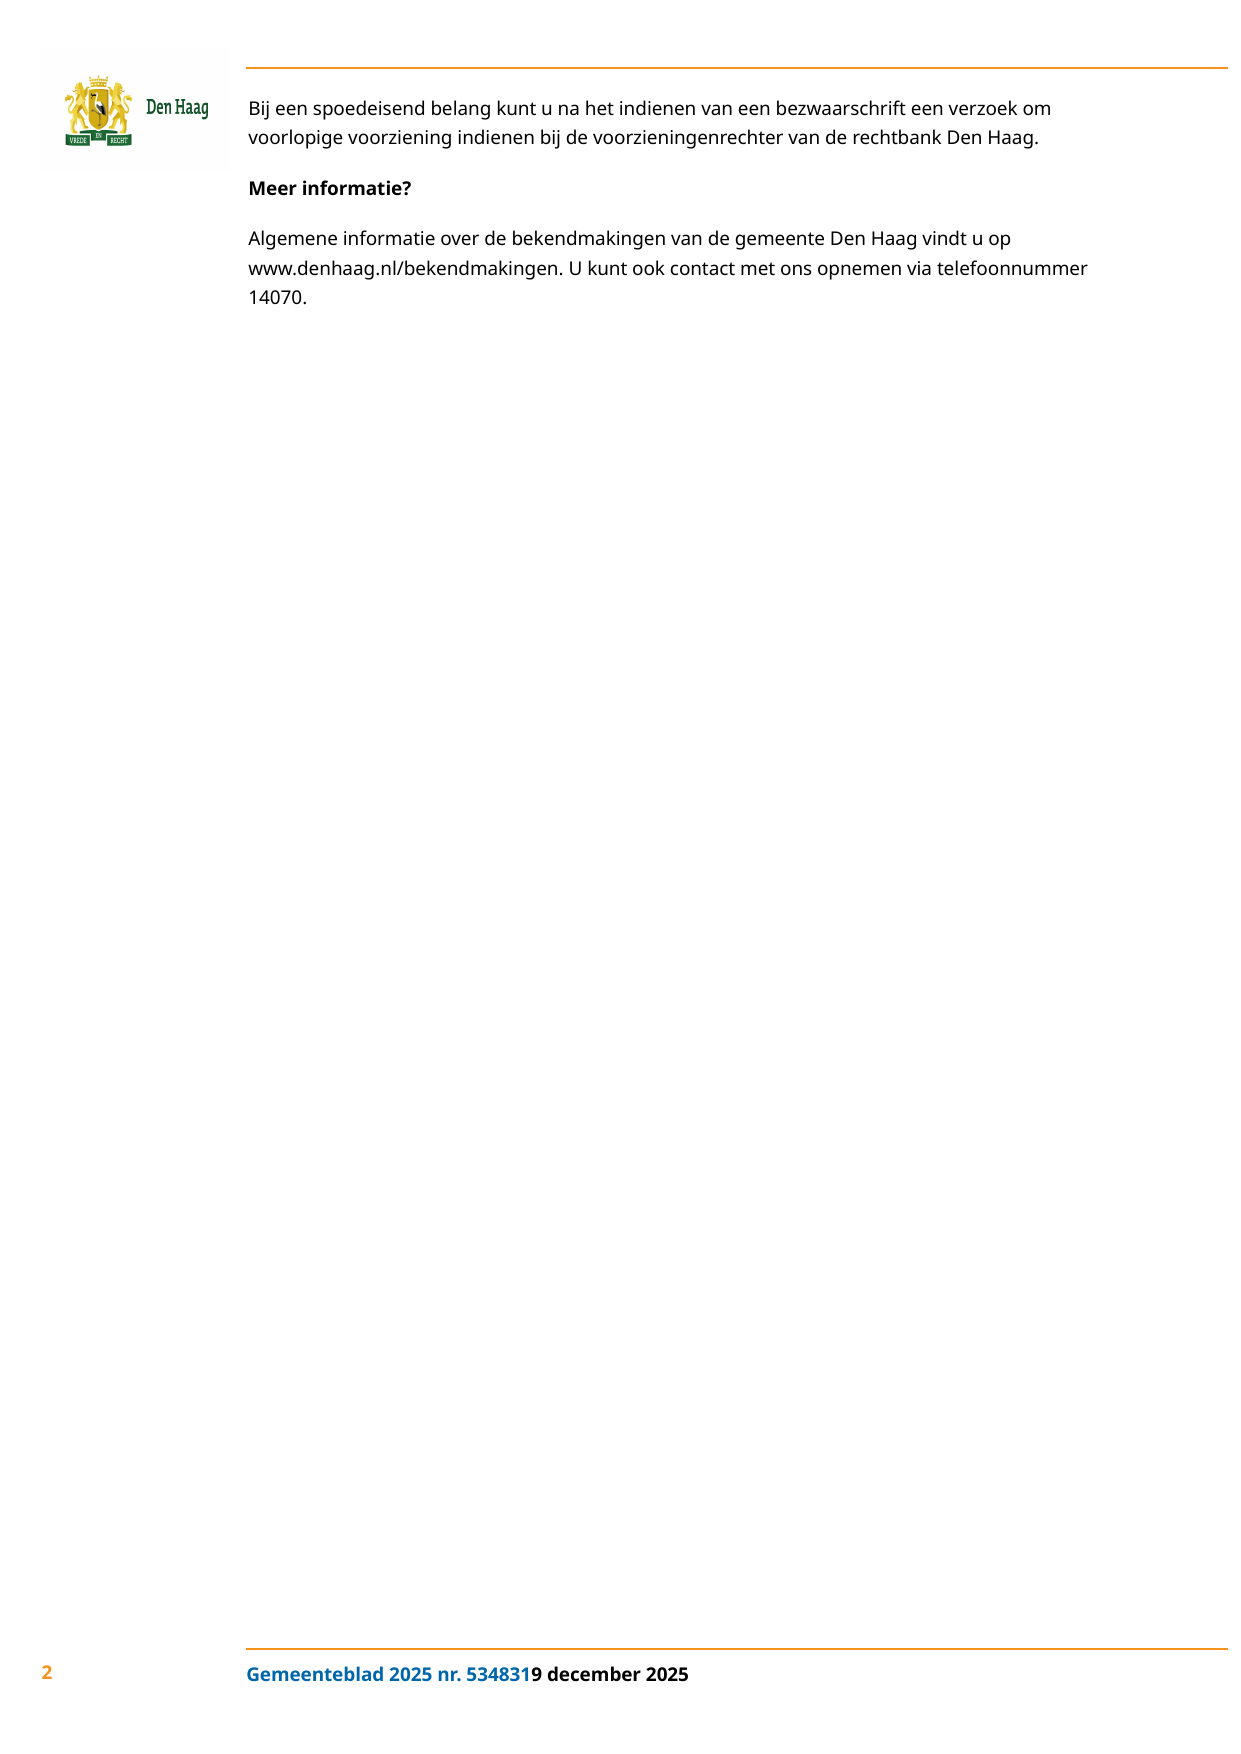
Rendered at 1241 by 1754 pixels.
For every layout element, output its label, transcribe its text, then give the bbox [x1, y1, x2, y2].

text Bij een spoedeisend belang kunt u na het indienen van een bezwaarschrift een verzoek om voorlopige voorziening indienen bij de voorzieningenrechter van de rechtbank Den Haag. [248, 95, 1152, 150]
text Algemene informatie over de bekendmakingen van de gemeente Den Haag vindt u op www.denhaag.nl/bekendmakingen. U kunt ook contact met ons opnemen via telefoonnummer 14070. [248, 225, 1152, 310]
text Meer informatie? [248, 175, 1152, 201]
picture [41, 47, 231, 172]
